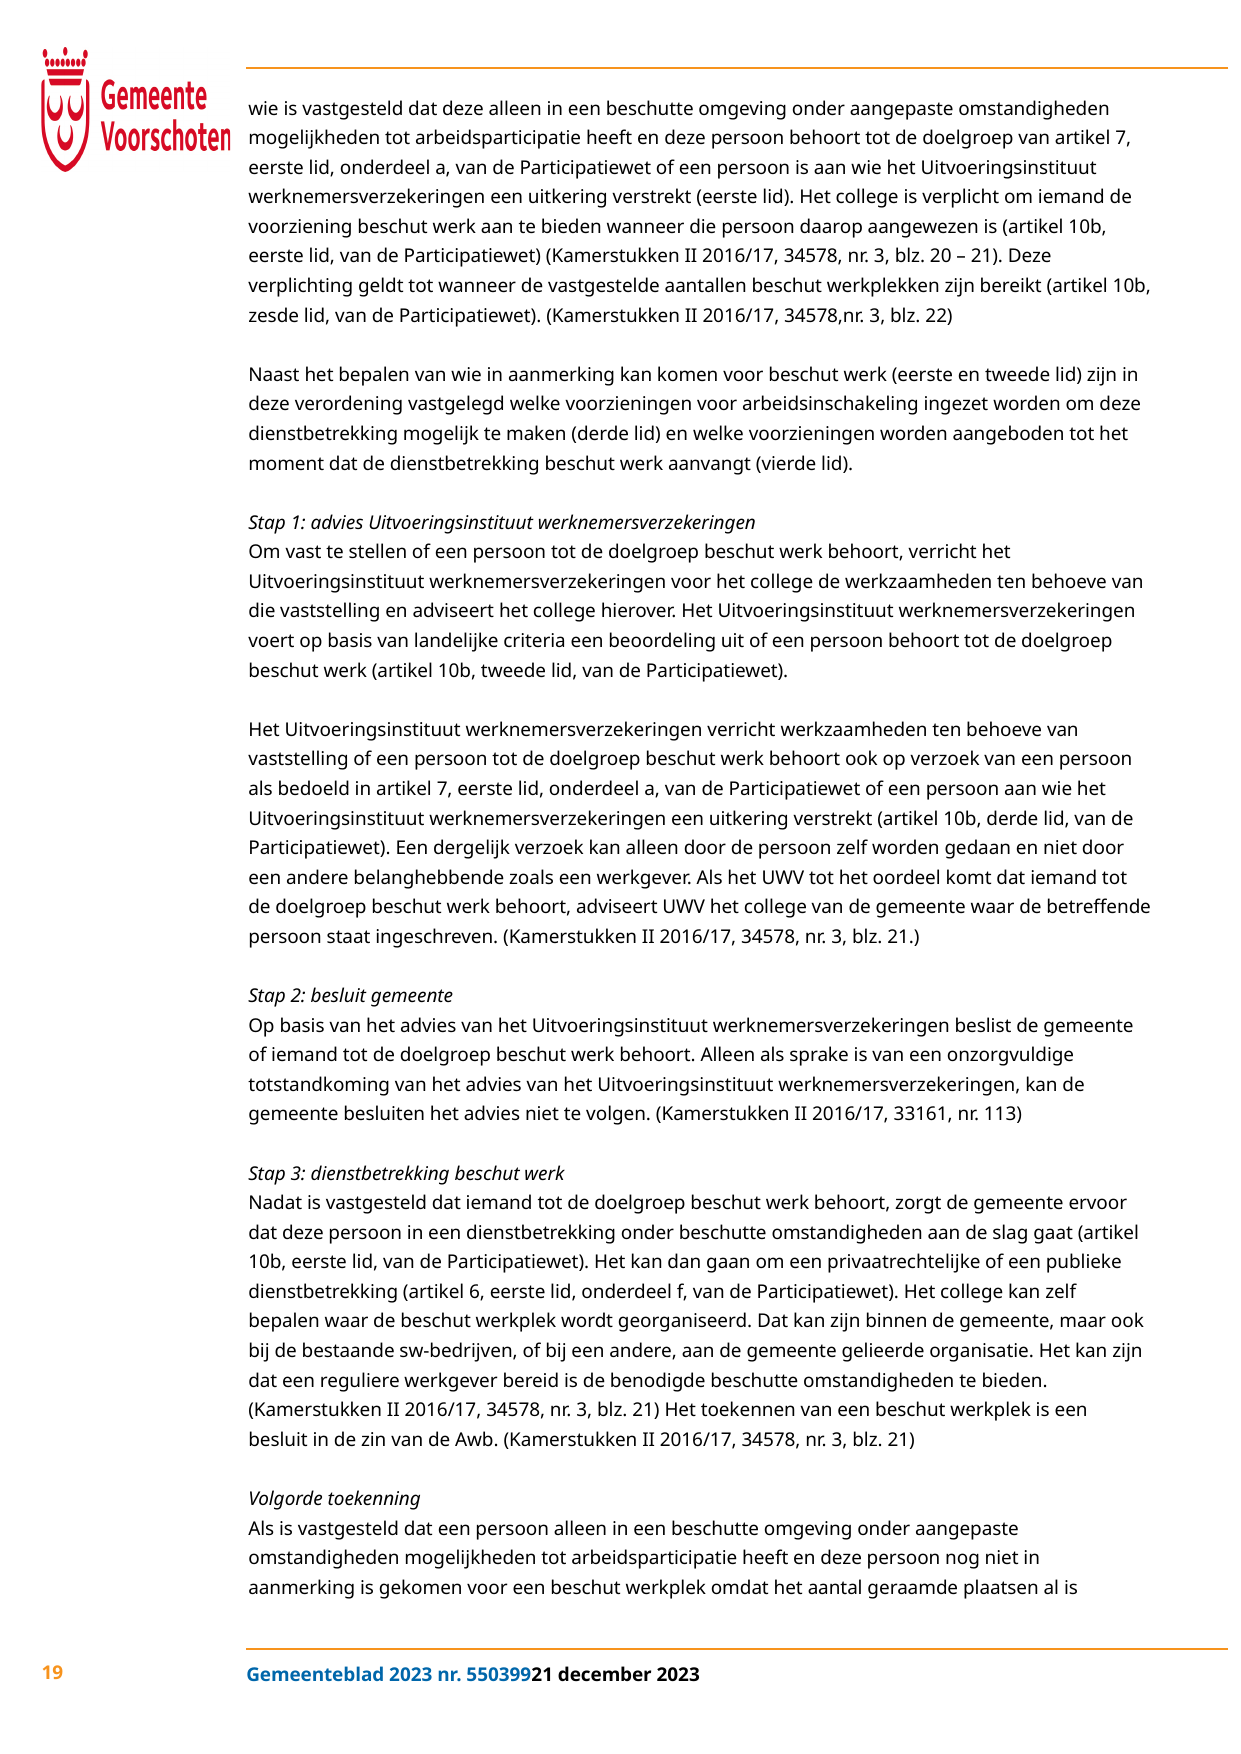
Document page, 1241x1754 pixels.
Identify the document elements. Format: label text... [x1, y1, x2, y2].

text Om vast te stellen of een persoon tot de doelgroep beschut werk behoort, verricht het Uitvoeringsinstituut werknemersverzekeringen voor het college de werkzaamheden ten behoeve van die vaststelling en adviseert het college hierover. Het Uitvoeringsinstituut werknemersverzekeringen voert op basis van landelijke criteria een beoordeling uit of een persoon behoort tot de doelgroep beschut werk (artikel 10b, tweede lid, van de Participatiewet). [248, 538, 1152, 683]
text Stap 3: dienstbetrekking beschut werk [248, 1160, 1152, 1186]
text wie is vastgesteld dat deze alleen in een beschutte omgeving onder aangepaste omstandigheden mogelijkheden tot arbeidsparticipatie heeft en deze persoon behoort tot de doelgroep van artikel 7, eerste lid, onderdeel a, van de Participatiewet of een persoon is aan wie het Uitvoeringsinstituut werknemersverzekeringen een uitkering verstrekt (eerste lid). Het college is verplicht om iemand de voorziening beschut werk aan te bieden wanneer die persoon daarop aangewezen is (artikel 10b, eerste lid, van de Participatiewet) (Kamerstukken II 2016/17, 34578, nr. 3, blz. 20 – 21). Deze verplichting geldt tot wanneer de vastgestelde aantallen beschut werkplekken zijn bereikt (artikel 10b, zesde lid, van de Participatiewet). (Kamerstukken II 2016/17, 34578,nr. 3, blz. 22) [248, 95, 1152, 328]
text Stap 1: advies Uitvoeringsinstituut werknemersverzekeringen [248, 509, 1152, 535]
text Stap 2: besluit gemeente [248, 982, 1152, 1008]
text Volgorde toekenning [248, 1485, 1152, 1511]
text Naast het bepalen van wie in aanmerking kan komen voor beschut werk (eerste en tweede lid) zijn in deze verordening vastgelegd welke voorzieningen voor arbeidsinschakeling ingezet worden om deze dienstbetrekking mogelijk te maken (derde lid) en welke voorzieningen worden aangeboden tot het moment dat de dienstbetrekking beschut werk aanvangt (vierde lid). [248, 361, 1152, 476]
picture [41, 47, 231, 172]
text Op basis van het advies van het Uitvoeringsinstituut werknemersverzekeringen beslist de gemeente of iemand tot de doelgroep beschut werk behoort. Alleen als sprake is van een onzorgvuldige totstandkoming van het advies van het Uitvoeringsinstituut werknemersverzekeringen, kan de gemeente besluiten het advies niet te volgen. (Kamerstukken II 2016/17, 33161, nr. 113) [248, 1012, 1152, 1126]
text Als is vastgesteld dat een persoon alleen in een beschutte omgeving onder aangepaste omstandigheden mogelijkheden tot arbeidsparticipatie heeft en deze persoon nog niet in aanmerking is gekomen voor een beschut werkplek omdat het aantal geraamde plaatsen al is [248, 1515, 1152, 1600]
text Nadat is vastgesteld dat iemand tot de doelgroep beschut werk behoort, zorgt de gemeente ervoor dat deze persoon in een dienstbetrekking onder beschutte omstandigheden aan de slag gaat (artikel 10b, eerste lid, van de Participatiewet). Het kan dan gaan om een privaatrechtelijke of een publieke dienstbetrekking (artikel 6, eerste lid, onderdeel f, van de Participatiewet). Het college kan zelf bepalen waar de beschut werkplek wordt georganiseerd. Dat kan zijn binnen de gemeente, maar ook bij de bestaande sw-bedrijven, of bij een andere, aan de gemeente gelieerde organisatie. Het kan zijn dat een reguliere werkgever bereid is de benodigde beschutte omstandigheden te bieden. (Kamerstukken II 2016/17, 34578, nr. 3, blz. 21) Het toekennen van een beschut werkplek is een besluit in de zin van de Awb. (Kamerstukken II 2016/17, 34578, nr. 3, blz. 21) [248, 1189, 1152, 1452]
text Het Uitvoeringsinstituut werknemersverzekeringen verricht werkzaamheden ten behoeve van vaststelling of een persoon tot de doelgroep beschut werk behoort ook op verzoek van een persoon als bedoeld in artikel 7, eerste lid, onderdeel a, van de Participatiewet of een persoon aan wie het Uitvoeringsinstituut werknemersverzekeringen een uitkering verstrekt (artikel 10b, derde lid, van de Participatiewet). Een dergelijk verzoek kan alleen door de persoon zelf worden gedaan en niet door een andere belanghebbende zoals een werkgever. Als het UWV tot het oordeel komt dat iemand tot de doelgroep beschut werk behoort, adviseert UWV het college van de gemeente waar de betreffende persoon staat ingeschreven. (Kamerstukken II 2016/17, 34578, nr. 3, blz. 21.) [248, 716, 1152, 949]
